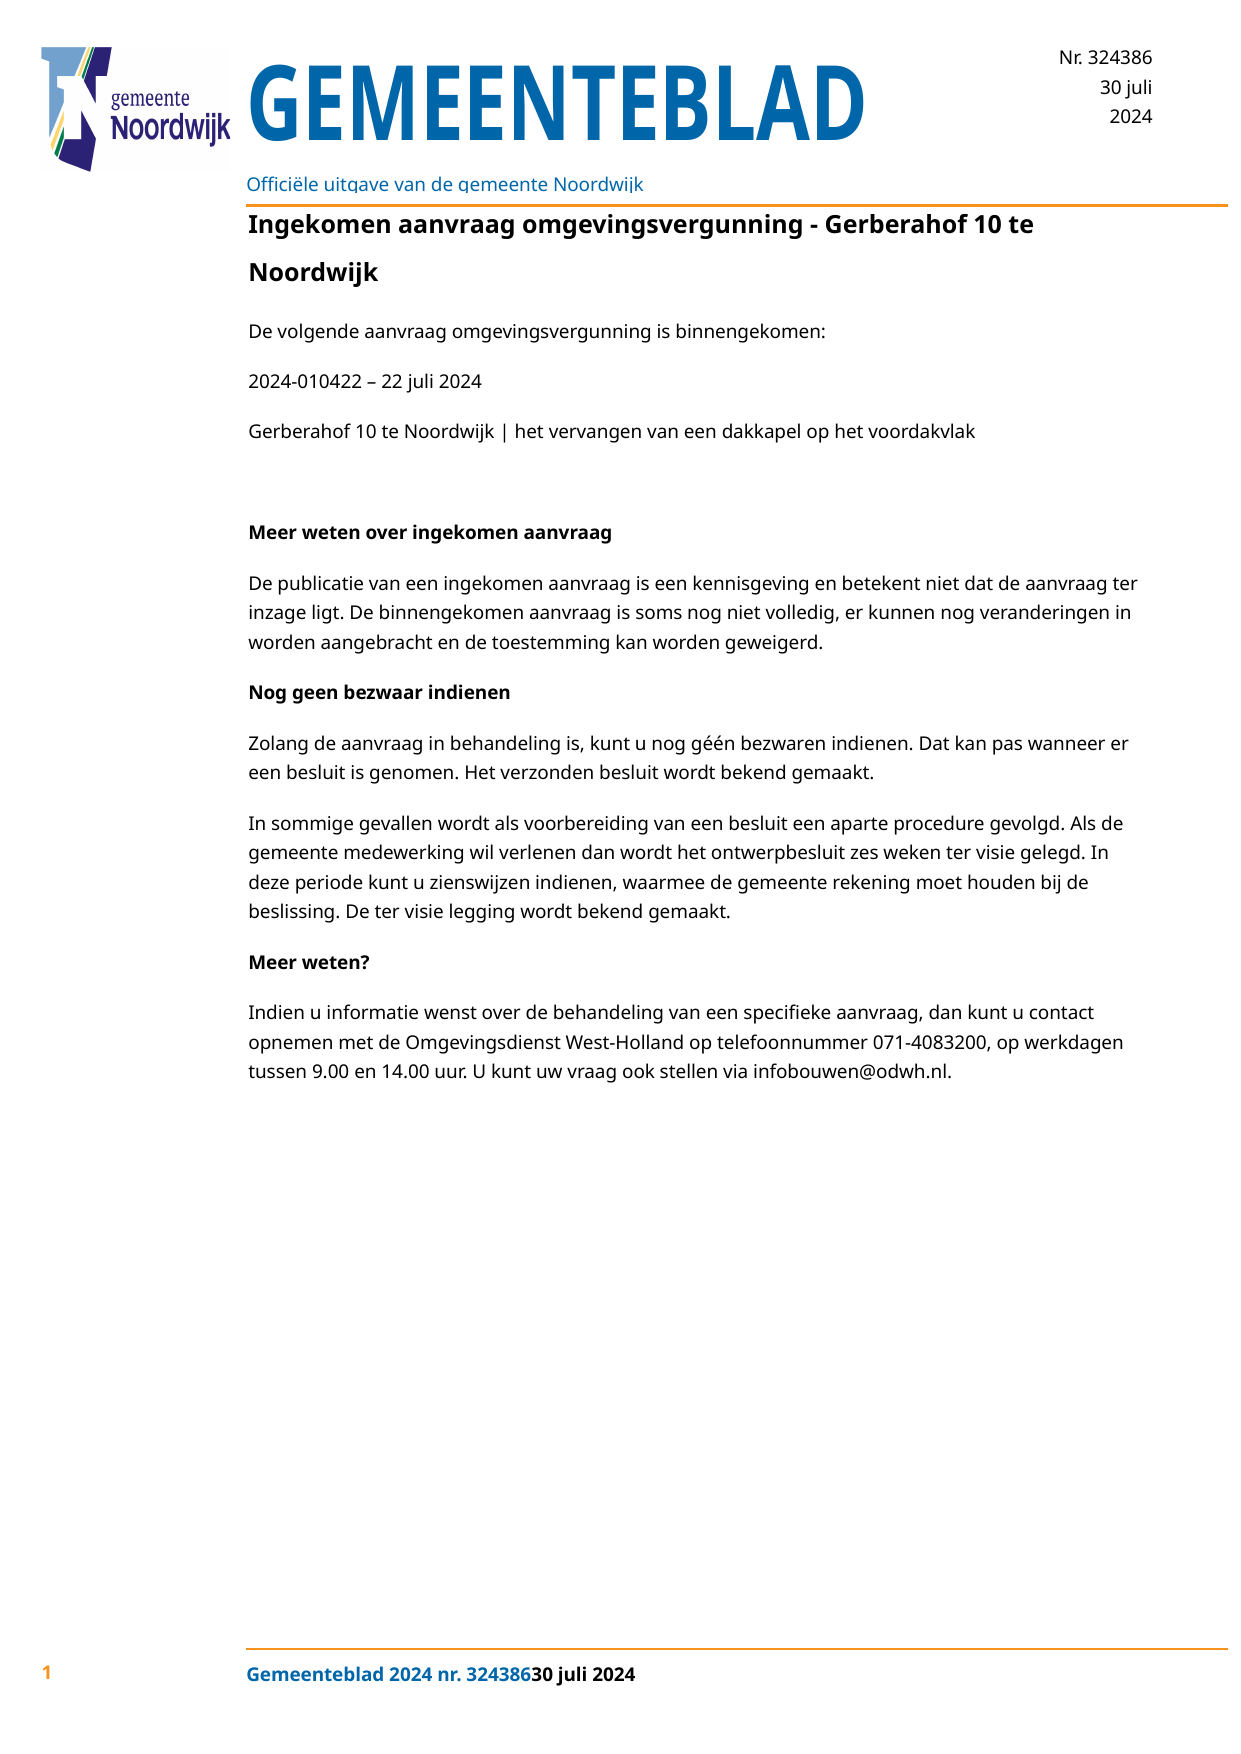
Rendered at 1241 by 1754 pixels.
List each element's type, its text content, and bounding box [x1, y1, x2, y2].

picture [41, 47, 231, 172]
text De publicatie van een ingekomen aanvraag is een kennisgeving en betekent niet dat de aanvraag ter inzage ligt. De binnengekomen aanvraag is soms nog niet volledig, er kunnen nog veranderingen in worden aangebracht en de toestemming kan worden geweigerd. [248, 570, 1152, 655]
text Zolang de aanvraag in behandeling is, kunt u nog géén bezwaren indienen. Dat kan pas wanneer er een besluit is genomen. Het verzonden besluit wordt bekend gemaakt. [248, 730, 1152, 785]
text Meer weten over ingekomen aanvraag [248, 519, 1152, 545]
text 2024-010422 – 22 juli 2024 [248, 368, 1152, 394]
text Nog geen bezwaar indienen [248, 679, 1152, 705]
text Indien u informatie wenst over de behandeling van een specifieke aanvraag, dan kunt u contact opnemen met de Omgevingsdienst West-Holland op telefoonnummer 071-4083200, op werkdagen tussen 9.00 en 14.00 uur. U kunt uw vraag ook stellen via infobouwen@odwh.nl. [248, 999, 1152, 1084]
text De volgende aanvraag omgevingsvergunning is binnengekomen: [248, 318, 1152, 344]
text Ingekomen aanvraag omgevingsvergunning - Gerberahof 10 te Noordwijk [248, 207, 1152, 288]
text Gerberahof 10 te Noordwijk | het vervangen van een dakkapel op het voordakvlak [248, 419, 1152, 444]
text Meer weten? [248, 949, 1152, 975]
text In sommige gevallen wordt als voorbereiding van een besluit een aparte procedure gevolgd. Als de gemeente medewerking wil verlenen dan wordt het ontwerpbesluit zes weken ter visie gelegd. In deze periode kunt u zienswijzen indienen, waarmee de gemeente rekening moet houden bij de beslissing. De ter visie legging wordt bekend gemaakt. [248, 810, 1152, 924]
